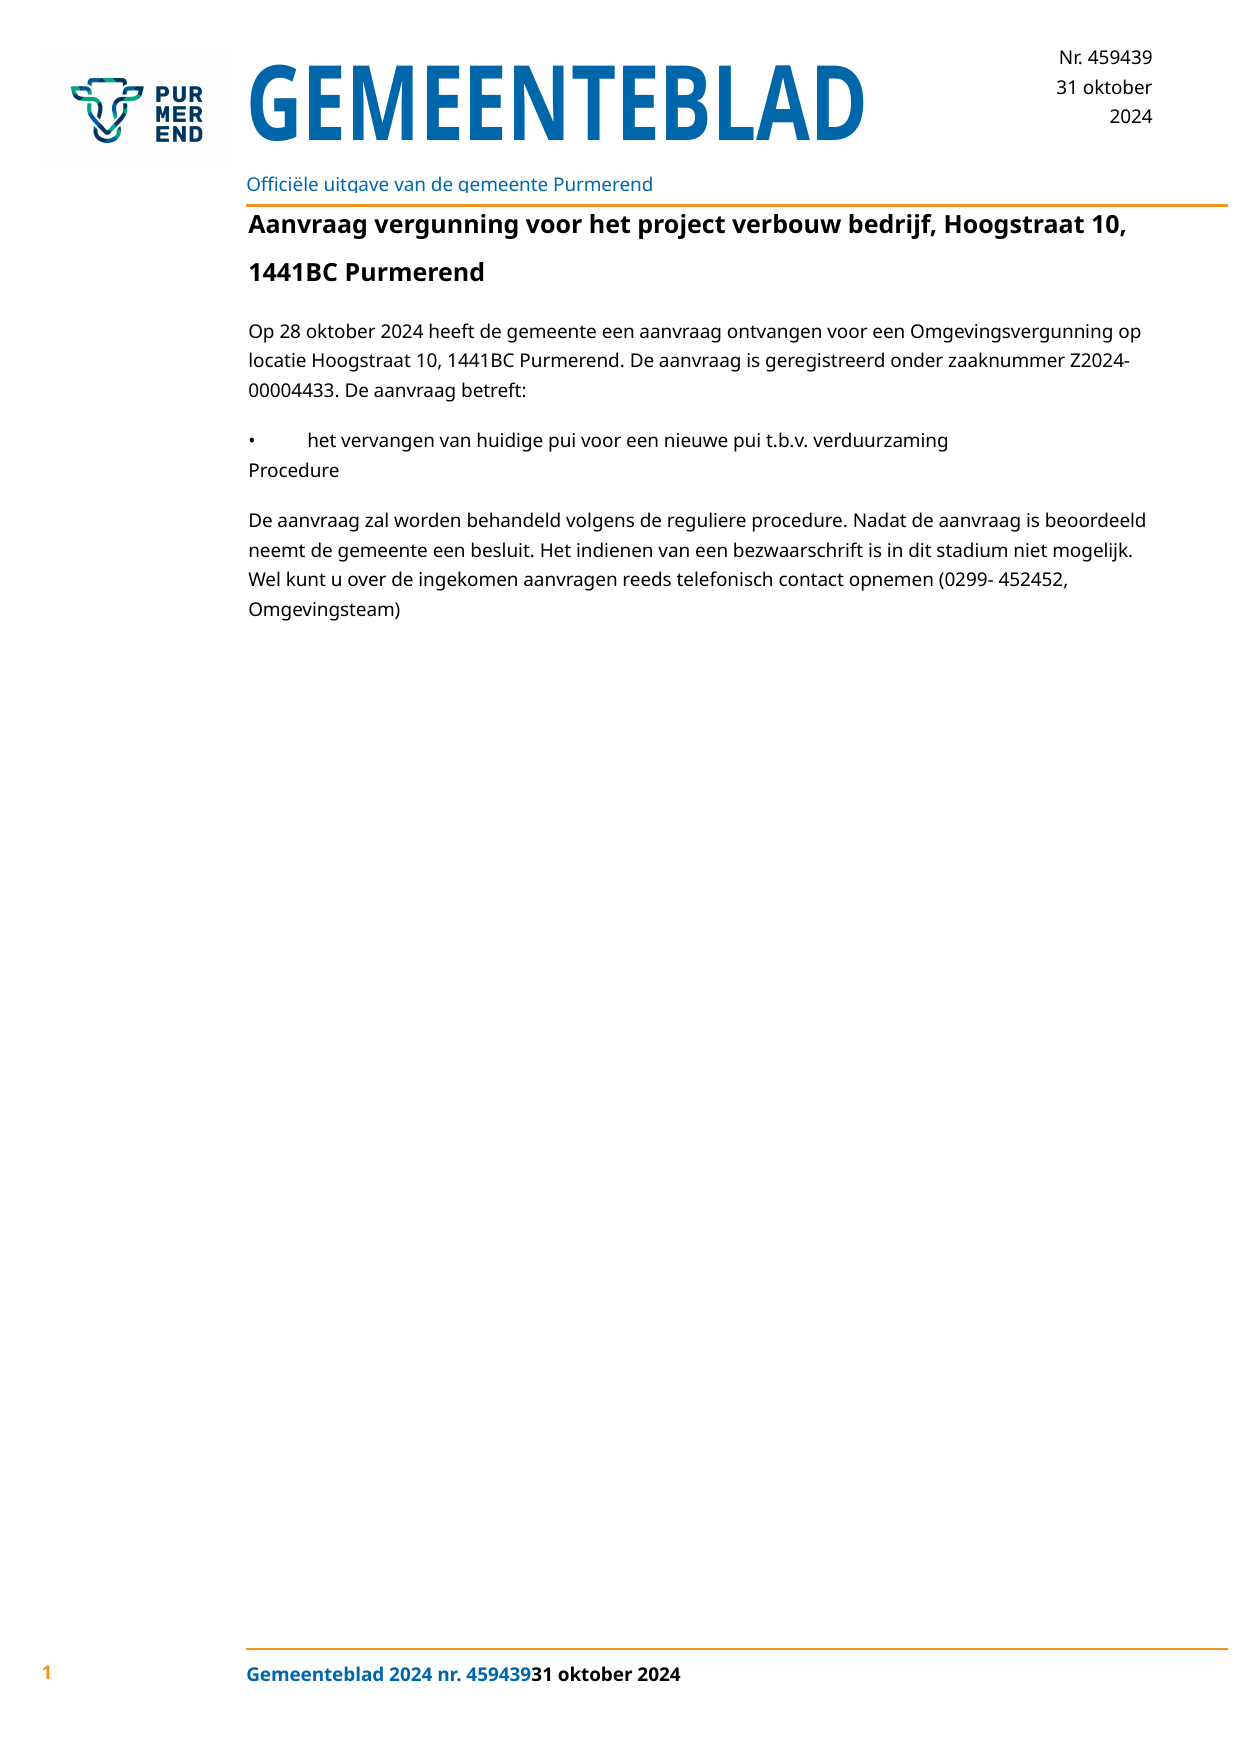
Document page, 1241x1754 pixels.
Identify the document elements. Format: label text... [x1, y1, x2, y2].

text Aanvraag vergunning voor het project verbouw bedrijf, Hoogstraat 10, 1441BC Purmerend [248, 207, 1152, 288]
list het vervangen van huidige pui voor een nieuwe pui t.b.v. verduurzaming [248, 427, 1152, 453]
text Procedure [248, 457, 1152, 483]
text De aanvraag zal worden behandeld volgens de reguliere procedure. Nadat de aanvraag is beoordeeld neemt de gemeente een besluit. Het indienen van een bezwaarschrift is in dit stadium niet mogelijk. Wel kunt u over de ingekomen aanvragen reeds telefonisch contact opnemen (0299- 452452, Omgevingsteam) [248, 507, 1152, 622]
text Op 28 oktober 2024 heeft de gemeente een aanvraag ontvangen voor een Omgevingsvergunning op locatie Hoogstraat 10, 1441BC Purmerend. De aanvraag is geregistreerd onder zaaknummer Z2024-00004433. De aanvraag betreft: [248, 318, 1152, 403]
picture [41, 47, 231, 172]
